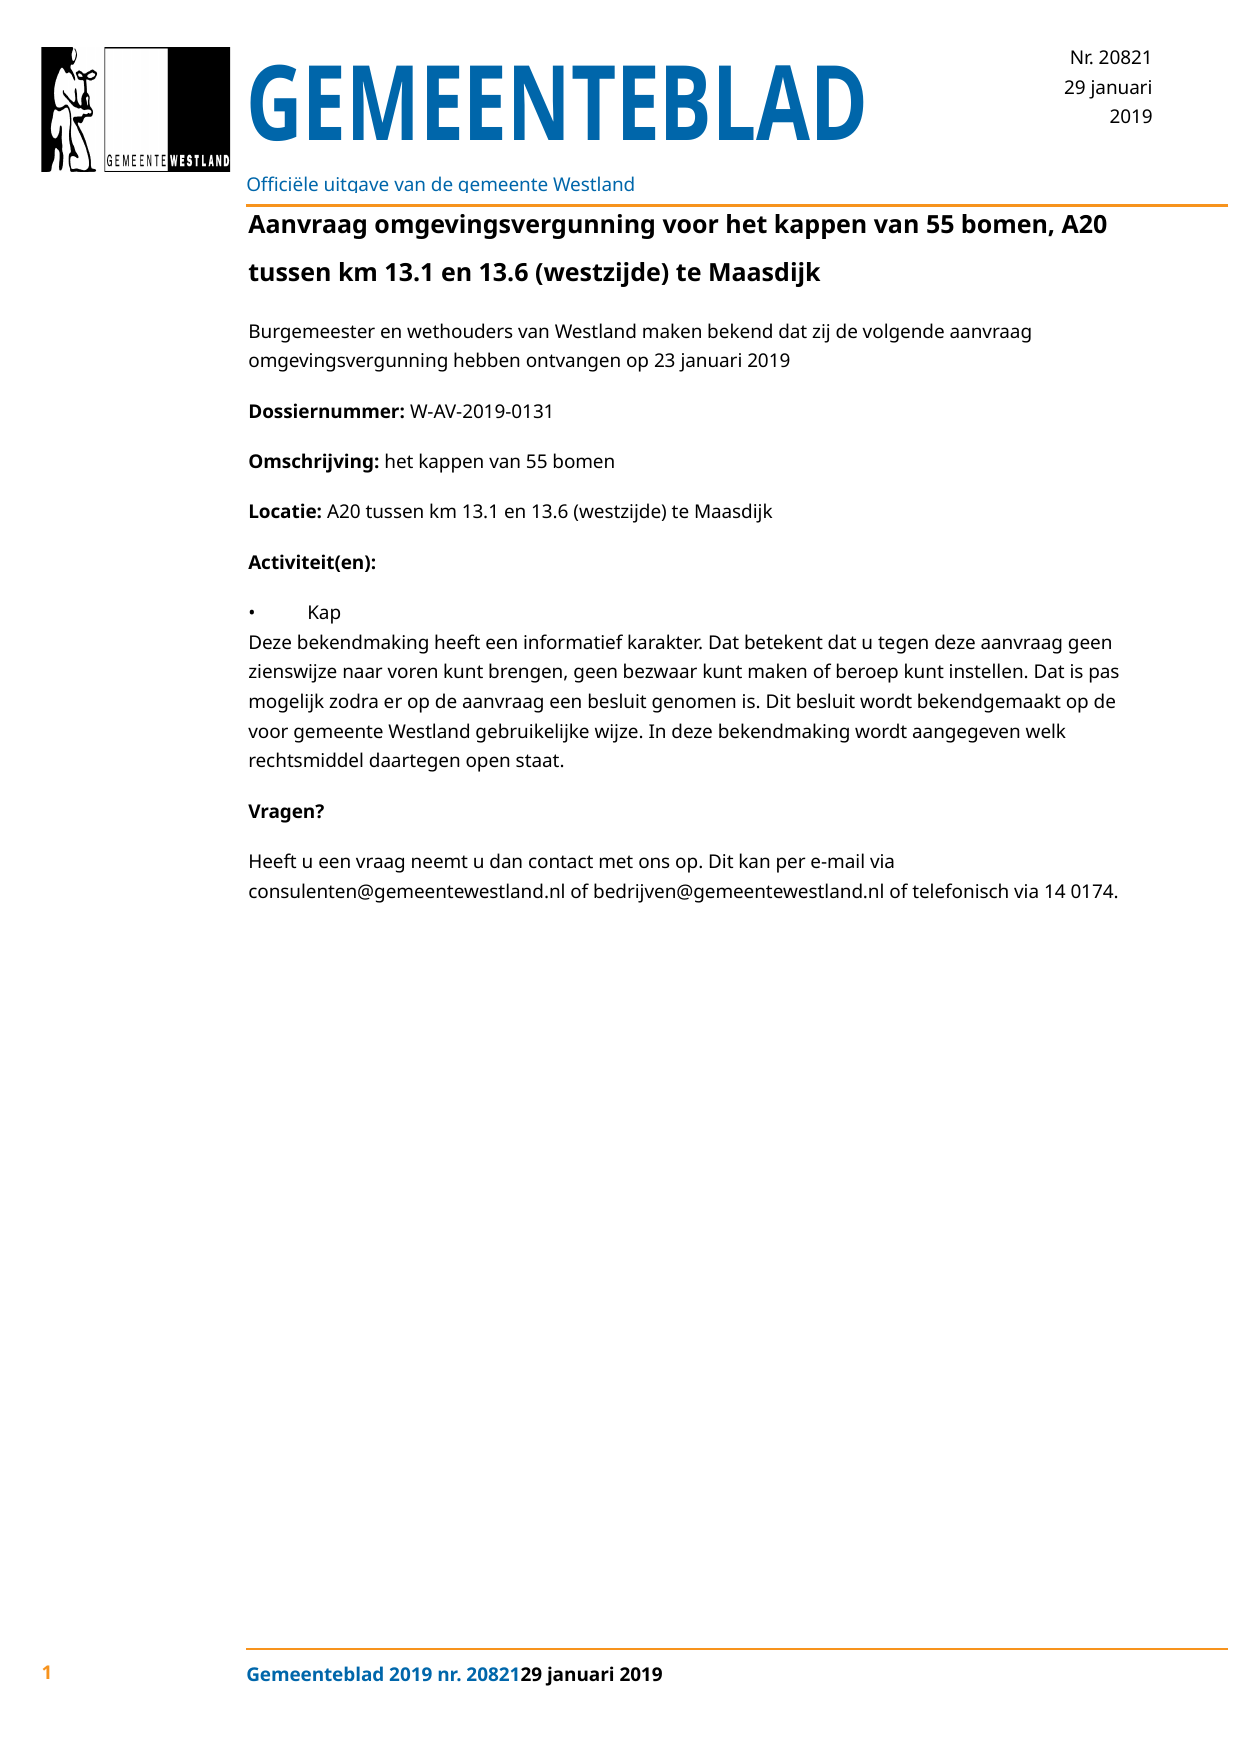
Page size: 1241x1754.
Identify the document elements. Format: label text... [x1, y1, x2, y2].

text Omschrijving: het kappen van 55 bomen [248, 448, 1152, 474]
text Activiteit(en): [248, 549, 1152, 575]
text Burgemeester en wethouders van Westland maken bekend dat zij de volgende aanvraag omgevingsvergunning hebben ontvangen op 23 januari 2019 [248, 318, 1152, 373]
list Kap [248, 599, 1152, 625]
text Dossiernummer: W-AV-2019-0131 [248, 398, 1152, 424]
text Vragen? [248, 798, 1152, 824]
text Aanvraag omgevingsvergunning voor het kappen van 55 bomen, A20 tussen km 13.1 en 13.6 (westzijde) te Maasdijk [248, 207, 1152, 288]
text Locatie: A20 tussen km 13.1 en 13.6 (westzijde) te Maasdijk [248, 499, 1152, 524]
picture [41, 47, 231, 172]
text Heeft u een vraag neemt u dan contact met ons op. Dit kan per e-mail via consulenten@gemeentewestland.nl of bedrijven@gemeentewestland.nl of telefonisch via 14 0174. [248, 848, 1152, 904]
text Deze bekendmaking heeft een informatief karakter. Dat betekent dat u tegen deze aanvraag geen zienswijze naar voren kunt brengen, geen bezwaar kunt maken of beroep kunt instellen. Dat is pas mogelijk zodra er op de aanvraag een besluit genomen is. Dit besluit wordt bekendgemaakt op de voor gemeente Westland gebruikelijke wijze. In deze bekendmaking wordt aangegeven welk rechtsmiddel daartegen open staat. [248, 629, 1152, 773]
